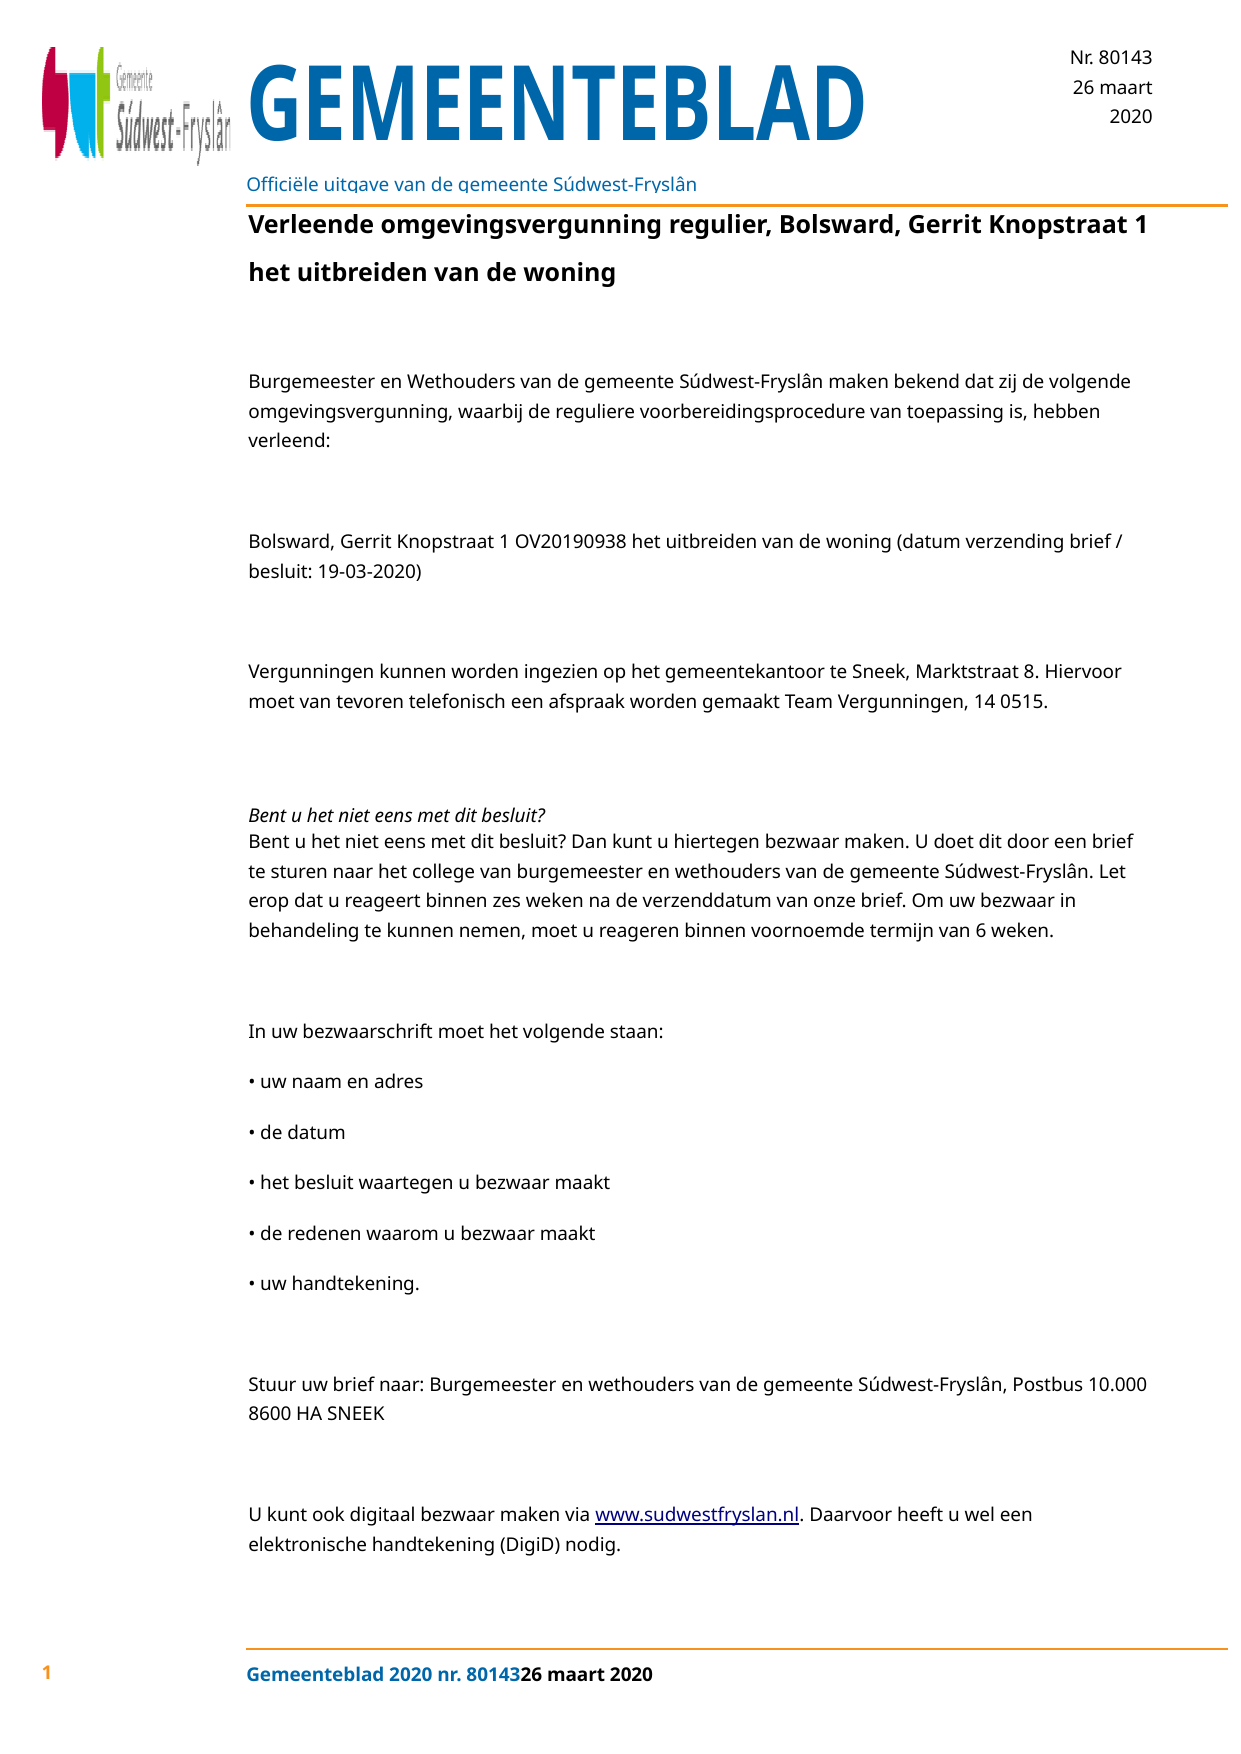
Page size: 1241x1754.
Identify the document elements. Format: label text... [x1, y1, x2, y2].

text • uw naam en adres [248, 1068, 1152, 1094]
text • de datum [248, 1119, 1152, 1144]
text Bent u het niet eens met dit besluit? [248, 803, 1152, 828]
text Verleende omgevingsvergunning regulier, Bolsward, Gerrit Knopstraat 1 het uitbreiden van de woning [248, 207, 1152, 288]
text U kunt ook digitaal bezwaar maken via www.sudwestfryslan.nl. Daarvoor heeft u wel een elektronische handtekening (DigiD) nodig. [248, 1501, 1152, 1557]
text Vergunningen kunnen worden ingezien op het gemeentekantoor te Sneek, Marktstraat 8. Hiervoor moet van tevoren telefonisch een afspraak worden gemaakt Team Vergunningen, 14 0515. [248, 659, 1152, 714]
text • de redenen waarom u bezwaar maakt [248, 1220, 1152, 1245]
text Bolsward, Gerrit Knopstraat 1 OV20190938 het uitbreiden van de woning (datum verzending brief / besluit: 19-03-2020) [248, 528, 1152, 584]
text Stuur uw brief naar: Burgemeester en wethouders van de gemeente Súdwest-Fryslân, Postbus 10.000 8600 HA SNEEK [248, 1371, 1152, 1426]
text Burgemeester en Wethouders van de gemeente Súdwest-Fryslân maken bekend dat zij de volgende omgevingsvergunning, waarbij de reguliere voorbereidingsprocedure van toepassing is, hebben verleend: [248, 368, 1152, 453]
text • het besluit waartegen u bezwaar maakt [248, 1169, 1152, 1195]
text In uw bezwaarschrift moet het volgende staan: [248, 1018, 1152, 1044]
text • uw handtekening. [248, 1270, 1152, 1296]
text Bent u het niet eens met dit besluit? Dan kunt u hiertegen bezwaar maken. U doet dit door een brief te sturen naar het college van burgemeester en wethouders van de gemeente Súdwest-Fryslân. Let erop dat u reageert binnen zes weken na de verzenddatum van onze brief. Om uw bezwaar in behandeling te kunnen nemen, moet u reageren binnen voornoemde termijn van 6 weken. [248, 828, 1152, 943]
picture [41, 47, 231, 172]
